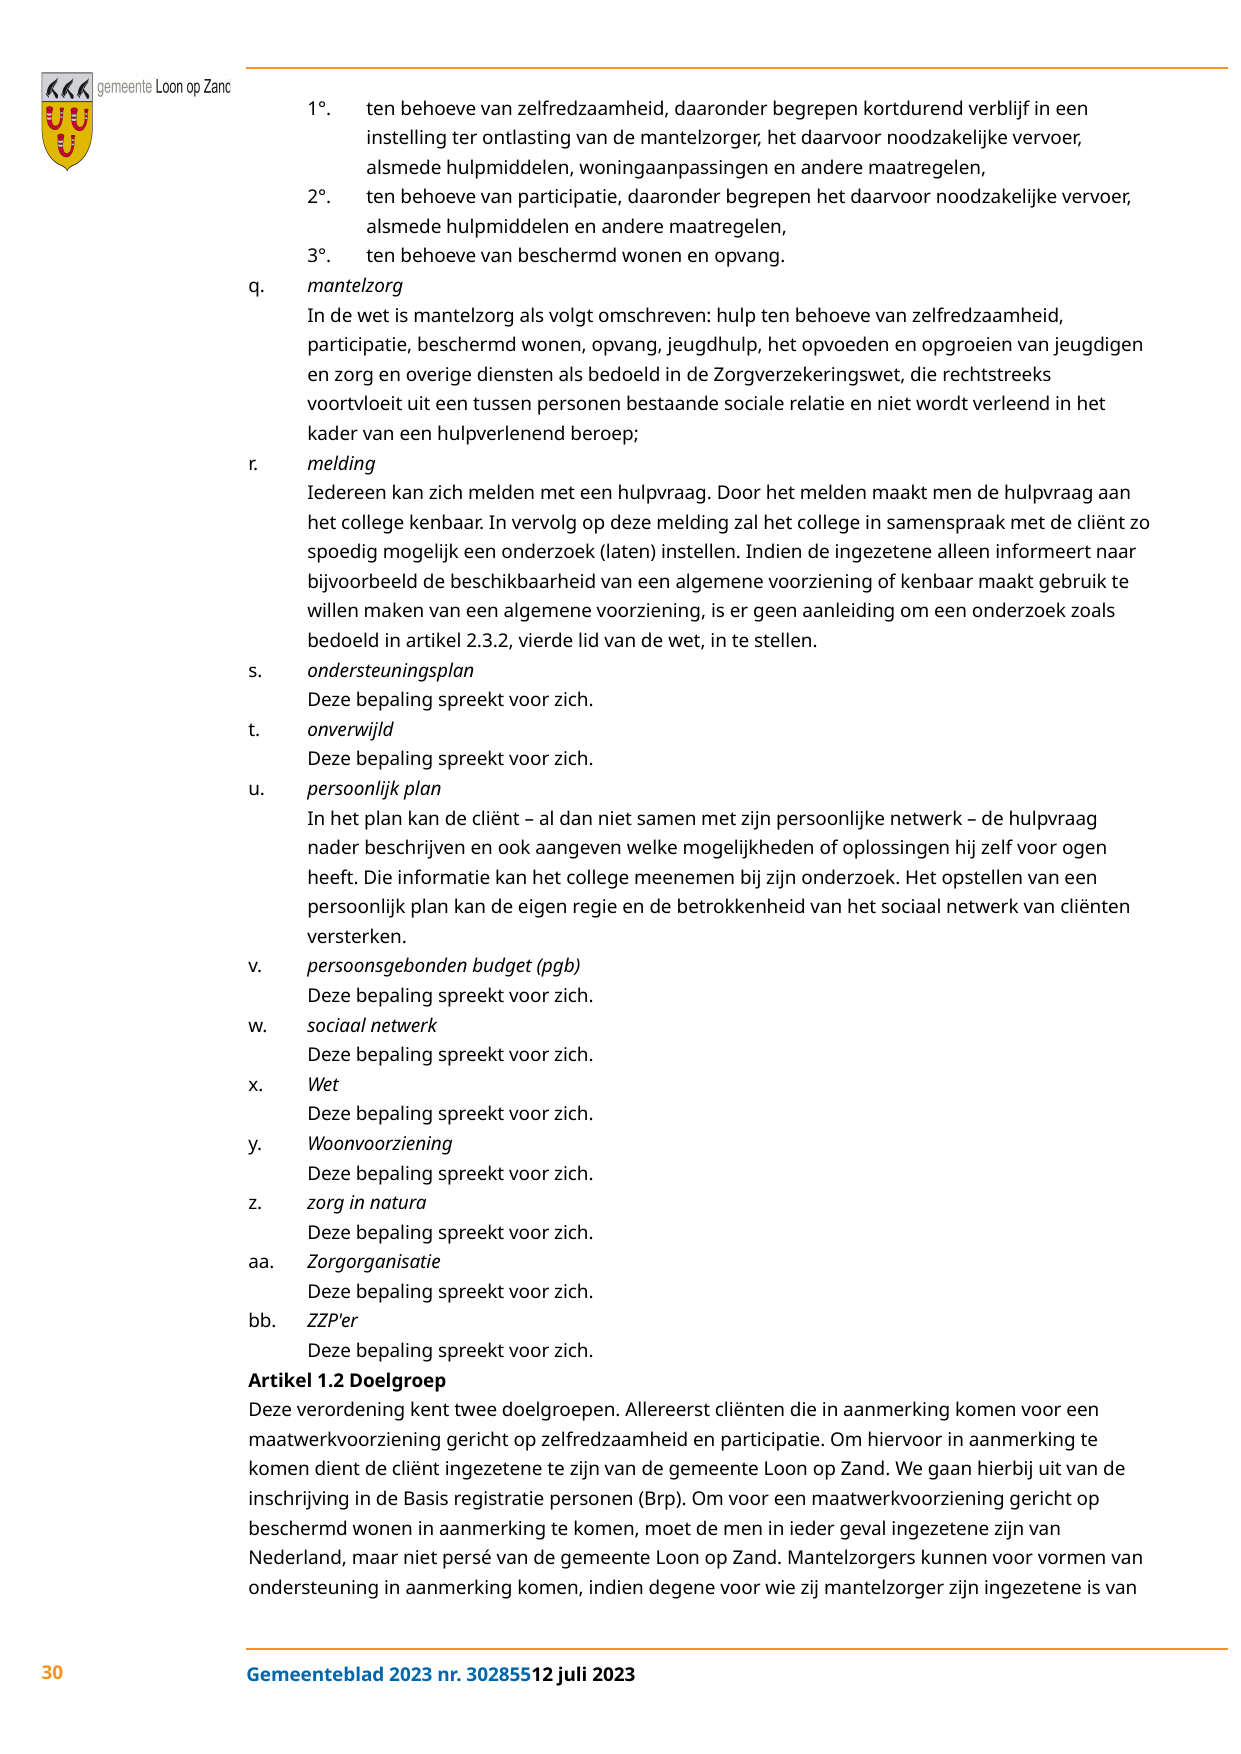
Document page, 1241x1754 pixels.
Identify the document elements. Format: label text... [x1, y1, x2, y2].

list melding [248, 450, 1152, 476]
list onverwijld [248, 716, 1152, 742]
picture [41, 47, 231, 172]
list Wet [248, 1071, 1152, 1097]
text Artikel 1.2 Doelgroep [248, 1367, 1152, 1393]
list persoonsgebonden budget (pgb) [248, 953, 1152, 978]
list sociaal netwerk [248, 1012, 1152, 1038]
list ten behoeve van participatie, daaronder begrepen het daarvoor noodzakelijke vervoer, alsmede hulpmiddelen en andere maatregelen, [307, 183, 1152, 239]
list Deze bepaling spreekt voor zich. [248, 1278, 1152, 1304]
list ZZP'er [248, 1308, 1152, 1333]
list Deze bepaling spreekt voor zich. [248, 1041, 1152, 1067]
list zorg in natura [248, 1189, 1152, 1215]
list In de wet is mantelzorg als volgt omschreven: hulp ten behoeve van zelfredzaamheid, participatie, beschermd wonen, opvang, jeugdhulp, het opvoeden en opgroeien van jeugdigen en zorg en overige diensten als bedoeld in de Zorgverzekeringswet, die rechtstreeks voortvloeit uit een tussen personen bestaande sociale relatie en niet wordt verleend in het kader van een hulpverlenend beroep; [248, 302, 1152, 446]
list ten behoeve van beschermd wonen en opvang. [307, 243, 1152, 268]
list Deze bepaling spreekt voor zich. [248, 982, 1152, 1008]
list In het plan kan de cliënt – al dan niet samen met zijn persoonlijke netwerk – de hulpvraag nader beschrijven en ook aangeven welke mogelijkheden of oplossingen hij zelf voor ogen heeft. Die informatie kan het college meenemen bij zijn onderzoek. Het opstellen van een persoonlijk plan kan de eigen regie en de betrokkenheid van het sociaal netwerk van cliënten versterken. [248, 805, 1152, 949]
list ondersteuningsplan [248, 657, 1152, 683]
list ten behoeve van zelfredzaamheid, daaronder begrepen kortdurend verblijf in een instelling ter ontlasting van de mantelzorger, het daarvoor noodzakelijke vervoer, alsmede hulpmiddelen, woningaanpassingen en andere maatregelen, [307, 95, 1152, 180]
list Iedereen kan zich melden met een hulpvraag. Door het melden maakt men de hulpvraag aan het college kenbaar. In vervolg op deze melding zal het college in samenspraak met de cliënt zo spoedig mogelijk een onderzoek (laten) instellen. Indien de ingezetene alleen informeert naar bijvoorbeeld de beschikbaarheid van een algemene voorziening of kenbaar maakt gebruik te willen maken van een algemene voorziening, is er geen aanleiding om een onderzoek zoals bedoeld in artikel 2.3.2, vierde lid van de wet, in te stellen. [248, 479, 1152, 653]
list Deze bepaling spreekt voor zich. [248, 1160, 1152, 1186]
list Woonvoorziening [248, 1130, 1152, 1156]
list Deze bepaling spreekt voor zich. [248, 1219, 1152, 1245]
list Deze bepaling spreekt voor zich. [248, 746, 1152, 771]
list persoonlijk plan [248, 775, 1152, 801]
text Deze verordening kent twee doelgroepen. Allereerst cliënten die in aanmerking komen voor een maatwerkvoorziening gericht op zelfredzaamheid en participatie. Om hiervoor in aanmerking te komen dient de cliënt ingezetene te zijn van de gemeente Loon op Zand. We gaan hierbij uit van de inschrijving in de Basis registratie personen (Brp). Om voor een maatwerkvoorziening gericht op beschermd wonen in aanmerking te komen, moet de men in ieder geval ingezetene zijn van Nederland, maar niet persé van de gemeente Loon op Zand. Mantelzorgers kunnen voor vormen van ondersteuning in aanmerking komen, indien degene voor wie zij mantelzorger zijn ingezetene is van [248, 1396, 1152, 1600]
list Deze bepaling spreekt voor zich. [248, 686, 1152, 712]
list Deze bepaling spreekt voor zich. [248, 1101, 1152, 1126]
list Zorgorganisatie [248, 1248, 1152, 1274]
list mantelzorg [248, 272, 1152, 298]
list Deze bepaling spreekt voor zich. [248, 1337, 1152, 1363]
